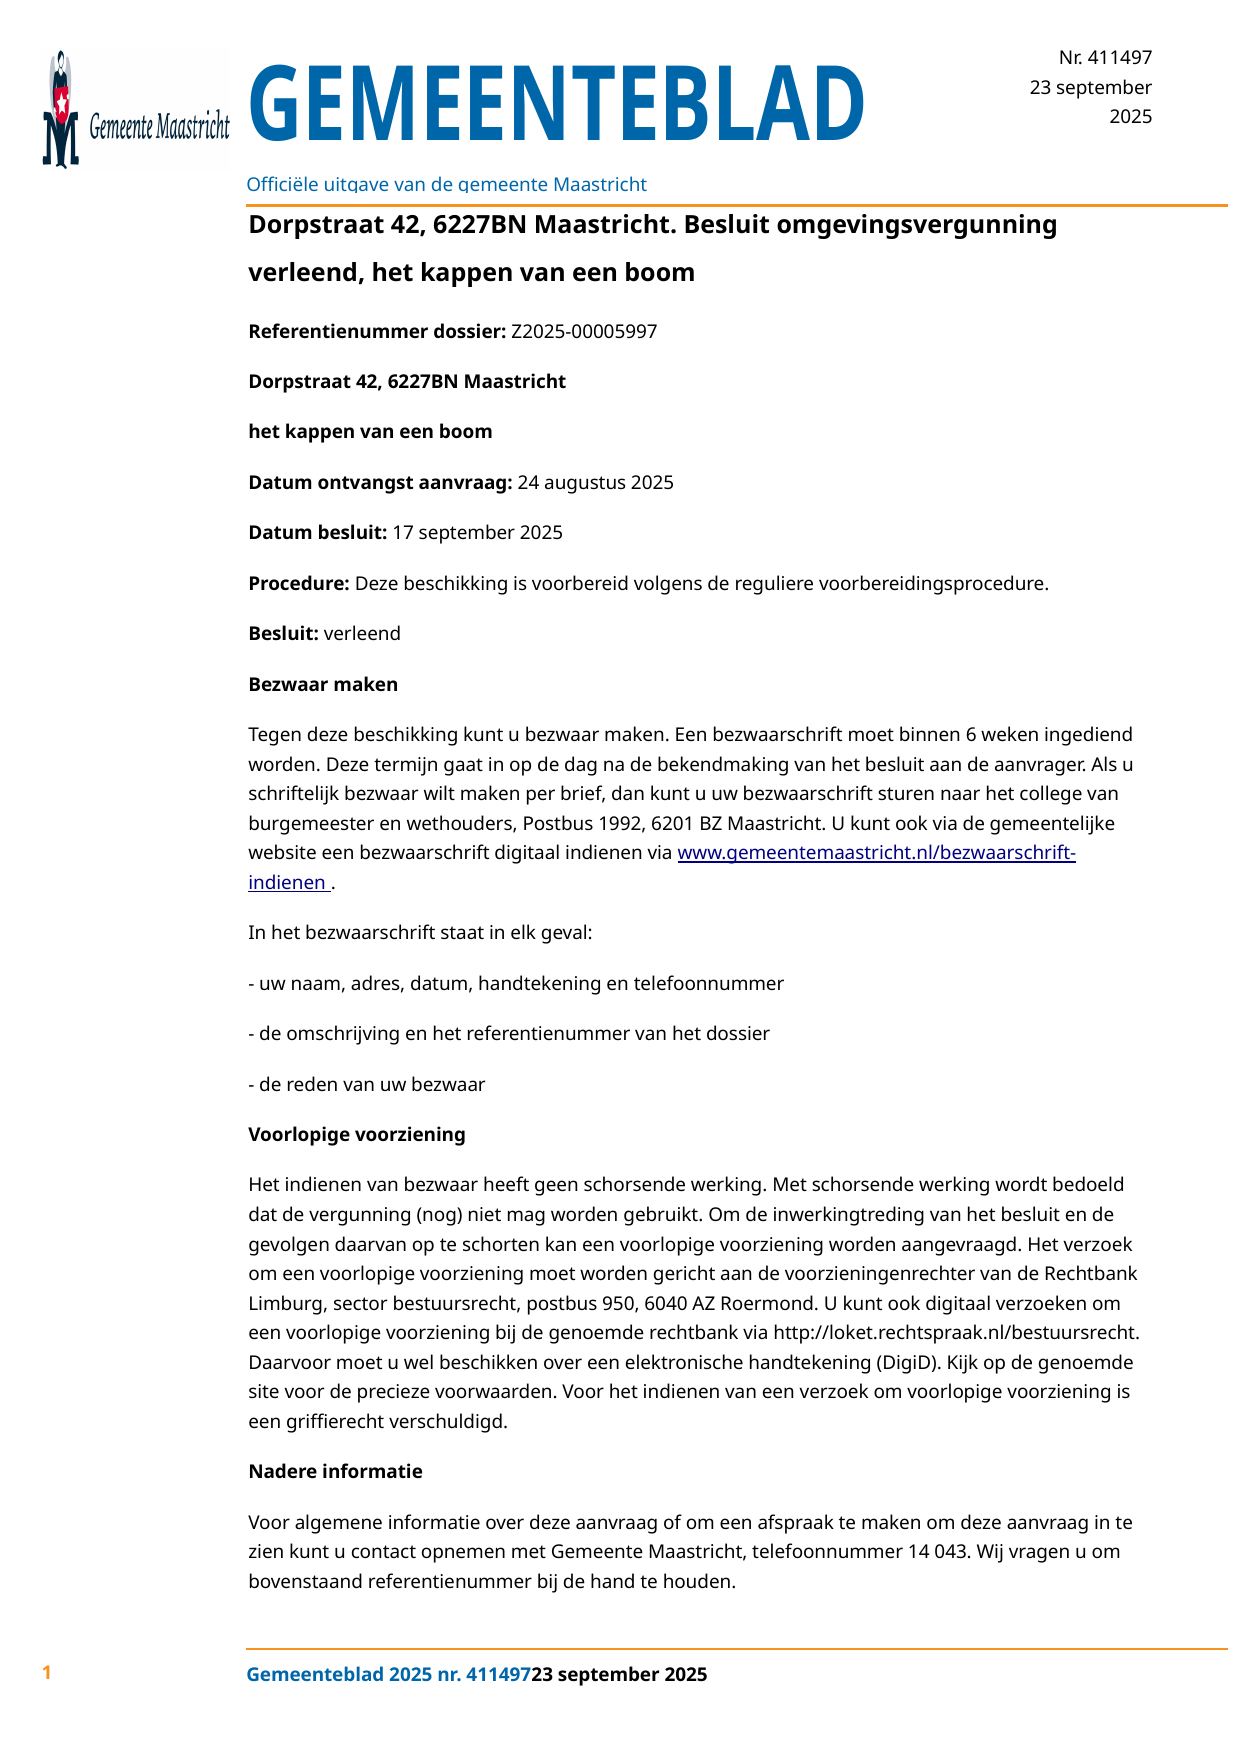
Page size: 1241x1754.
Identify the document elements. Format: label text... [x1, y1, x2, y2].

text Datum besluit: 17 september 2025 [248, 519, 1152, 545]
text Dorpstraat 42, 6227BN Maastricht [248, 368, 1152, 394]
text Besluit: verleend [248, 620, 1152, 646]
text Voor algemene informatie over deze aanvraag of om een afspraak te maken om deze aanvraag in te zien kunt u contact opnemen met Gemeente Maastricht, telefoonnummer 14 043. Wij vragen u om bovenstaand referentienummer bij de hand te houden. [248, 1509, 1152, 1594]
text het kappen van een boom [248, 419, 1152, 444]
text Procedure: Deze beschikking is voorbereid volgens de reguliere voorbereidingsprocedure. [248, 570, 1152, 596]
text Dorpstraat 42, 6227BN Maastricht. Besluit omgevingsvergunning verleend, het kappen van een boom [248, 207, 1152, 288]
text Datum ontvangst aanvraag: 24 augustus 2025 [248, 469, 1152, 495]
text Tegen deze beschikking kunt u bezwaar maken. Een bezwaarschrift moet binnen 6 weken ingediend worden. Deze termijn gaat in op de dag na de bekendmaking van het besluit aan de aanvrager. Als u schriftelijk bezwaar wilt maken per brief, dan kunt u uw bezwaarschrift sturen naar het college van burgemeester en wethouders, Postbus 1992, 6201 BZ Maastricht. U kunt ook via de gemeentelijke website een bezwaarschrift digitaal indienen via www.gemeentemaastricht.nl/bezwaarschrift-indienen . [248, 721, 1152, 895]
text - de reden van uw bezwaar [248, 1071, 1152, 1097]
text In het bezwaarschrift staat in elk geval: [248, 919, 1152, 945]
text Het indienen van bezwaar heeft geen schorsende werking. Met schorsende werking wordt bedoeld dat de vergunning (nog) niet mag worden gebruikt. Om de inwerkingtreding van het besluit en de gevolgen daarvan op te schorten kan een voorlopige voorziening worden aangevraagd. Het verzoek om een voorlopige voorziening moet worden gericht aan de voorzieningenrechter van de Rechtbank Limburg, sector bestuursrecht, postbus 950, 6040 AZ Roermond. U kunt ook digitaal verzoeken om een voorlopige voorziening bij de genoemde rechtbank via http://loket.rechtspraak.nl/bestuursrecht. Daarvoor moet u wel beschikken over een elektronische handtekening (DigiD). Kijk op de genoemde site voor de precieze voorwaarden. Voor het indienen van een verzoek om voorlopige voorziening is een griffierecht verschuldigd. [248, 1172, 1152, 1434]
text Nadere informatie [248, 1459, 1152, 1484]
text - uw naam, adres, datum, handtekening en telefoonnummer [248, 970, 1152, 996]
text Voorlopige voorziening [248, 1121, 1152, 1147]
text Bezwaar maken [248, 671, 1152, 697]
text Referentienummer dossier: Z2025-00005997 [248, 318, 1152, 344]
picture [41, 47, 231, 172]
text - de omschrijving en het referentienummer van het dossier [248, 1020, 1152, 1046]
